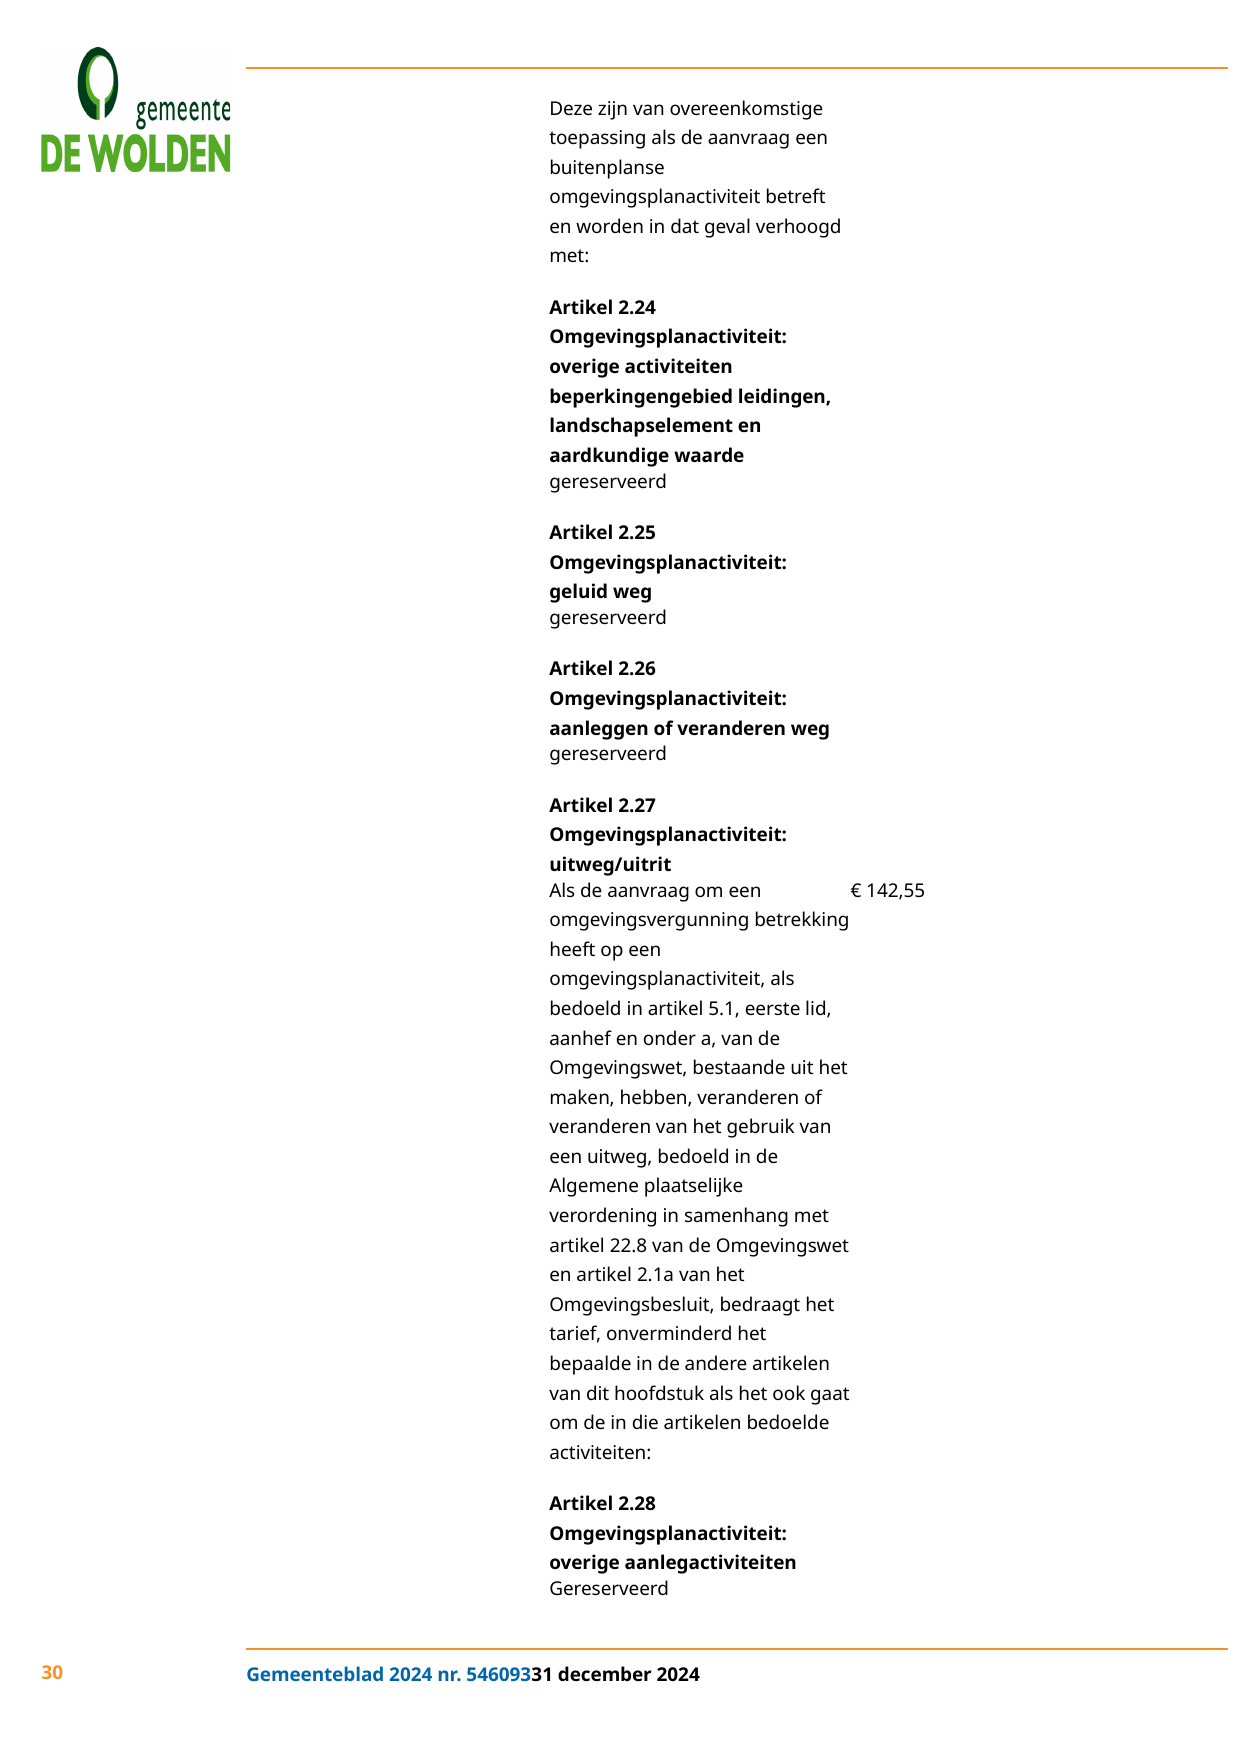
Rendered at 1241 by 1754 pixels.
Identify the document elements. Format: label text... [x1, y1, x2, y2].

table_cell € 142,55 [850, 877, 1152, 1465]
table_cell [248, 269, 549, 294]
table_cell [850, 1575, 1152, 1601]
table_cell [850, 604, 1152, 630]
table_cell gereserveerd [549, 468, 850, 493]
table_cell [850, 741, 1152, 766]
table_cell [248, 766, 549, 792]
table_cell [549, 494, 850, 519]
table_cell [248, 95, 549, 268]
table_cell [549, 1465, 850, 1490]
table_cell [850, 519, 1152, 604]
table_cell Deze zijn van overeenkomstige toepassing als de aanvraag een buitenplanse omgevingsplanactiviteit betreft en worden in dat geval verhoogd met: [549, 95, 850, 268]
table_cell [850, 494, 1152, 519]
table_cell [248, 494, 549, 519]
table_cell [850, 656, 1152, 741]
table_cell Als de aanvraag om een omgevingsvergunning betrekking heeft op een omgevingsplanactiviteit, als bedoeld in artikel 5.1, eerste lid, aanhef en onder a, van de Omgevingswet, bestaande uit het maken, hebben, veranderen of veranderen van het gebruik van een uitweg, bedoeld in de Algemene plaatselijke verordening in samenhang met artikel 22.8 van de Omgevingswet en artikel 2.1a van het Omgevingsbesluit, bedraagt het tarief, onverminderd het bepaalde in de andere artikelen van dit hoofdstuk als het ook gaat om de in die artikelen bedoelde activiteiten: [549, 877, 850, 1465]
table_cell [248, 630, 549, 656]
table_cell [850, 294, 1152, 468]
table_cell [248, 741, 549, 766]
table_cell Artikel 2.24 Omgevingsplanactiviteit: overige activiteiten beperkingengebied leidingen, landschapselement en aardkundige waarde [549, 294, 850, 468]
table_cell Artikel 2.27 Omgevingsplanactiviteit: uitweg/uitrit [549, 792, 850, 877]
table_cell [850, 630, 1152, 656]
table_cell gereserveerd [549, 604, 850, 630]
table_cell Artikel 2.26 Omgevingsplanactiviteit: aanleggen of veranderen weg [549, 656, 850, 741]
table_cell [850, 1490, 1152, 1575]
table_cell [248, 792, 549, 877]
table_cell gereserveerd [549, 741, 850, 766]
table_cell [549, 630, 850, 656]
table_cell [850, 766, 1152, 792]
table_cell [248, 519, 549, 604]
table_cell [248, 1465, 549, 1490]
table_cell Gereserveerd [549, 1575, 850, 1601]
table_cell [248, 656, 549, 741]
table_cell [248, 1490, 549, 1575]
table_cell [850, 1465, 1152, 1490]
table_cell [248, 877, 549, 1465]
table_cell [549, 766, 850, 792]
table_cell [850, 269, 1152, 294]
table_cell [549, 269, 850, 294]
table_cell [248, 294, 549, 468]
table_cell [248, 604, 549, 630]
table_cell Artikel 2.25 Omgevingsplanactiviteit: geluid weg [549, 519, 850, 604]
table_cell [850, 792, 1152, 877]
table_cell Artikel 2.28 Omgevingsplanactiviteit: overige aanlegactiviteiten [549, 1490, 850, 1575]
table_cell [850, 95, 1152, 268]
table_cell [248, 1575, 549, 1601]
picture [41, 47, 231, 172]
table_cell [850, 468, 1152, 493]
table_cell [248, 468, 549, 493]
